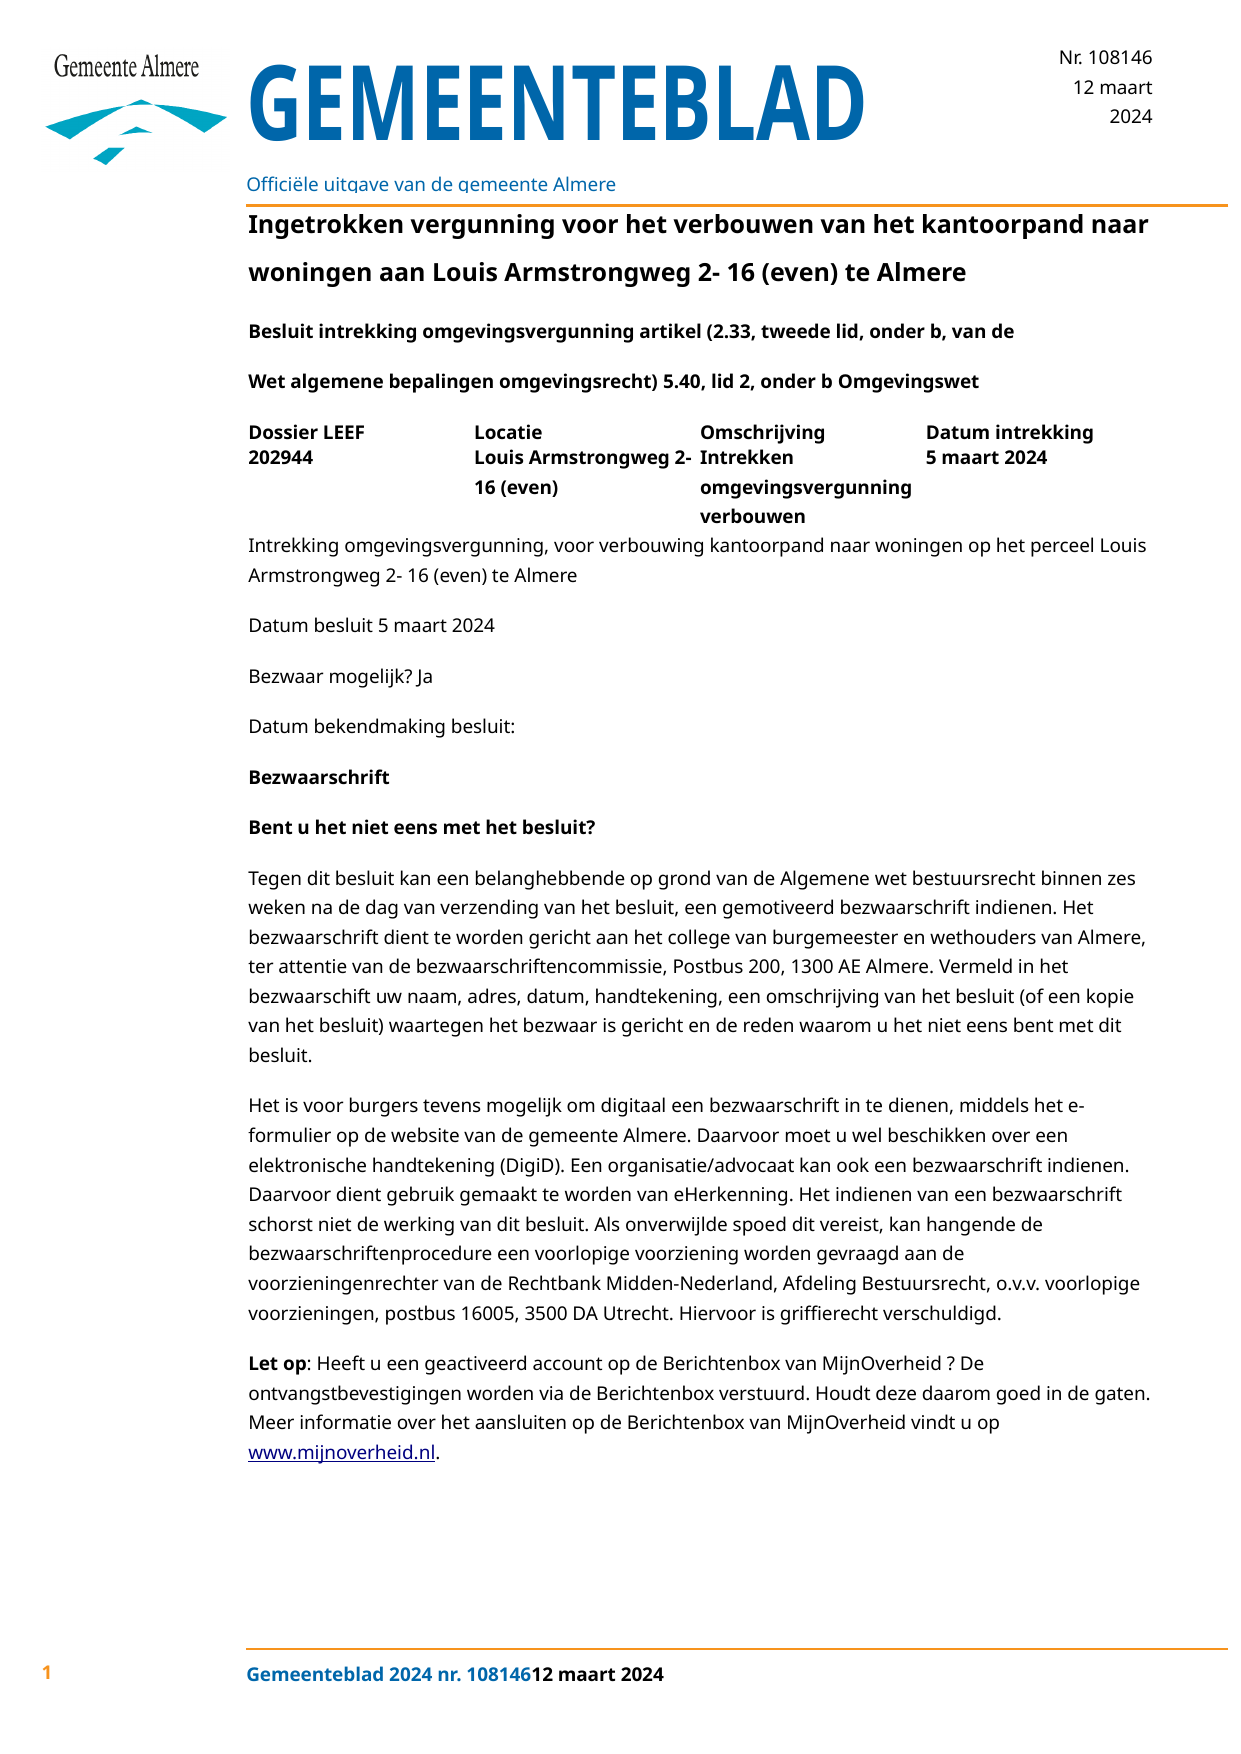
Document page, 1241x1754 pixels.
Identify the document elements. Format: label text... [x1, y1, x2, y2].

table_header Datum intrekking [926, 419, 1152, 444]
picture [41, 47, 231, 172]
table_header Omschrijving [700, 419, 926, 444]
table_cell 5 maart 2024 [926, 445, 1152, 529]
text Ingetrokken vergunning voor het verbouwen van het kantoorpand naar woningen aan Louis Armstrongweg 2- 16 (even) te Almere [248, 207, 1152, 288]
text Het is voor burgers tevens mogelijk om digitaal een bezwaarschrift in te dienen, middels het e-formulier op de website van de gemeente Almere. Daarvoor moet u wel beschikken over een elektronische handtekening (DigiD). Een organisatie/advocaat kan ook een bezwaarschrift indienen. Daarvoor dient gebruik gemaakt te worden van eHerkenning. Het indienen van een bezwaarschrift schorst niet de werking van dit besluit. Als onverwijlde spoed dit vereist, kan hangende de bezwaarschriftenprocedure een voorlopige voorziening worden gevraagd aan de voorzieningenrechter van de Rechtbank Midden-Nederland, Afdeling Bestuursrecht, o.v.v. voorlopige voorzieningen, postbus 16005, 3500 DA Utrecht. Hiervoor is griffierecht verschuldigd. [248, 1093, 1152, 1326]
text Bezwaarschrift [248, 764, 1152, 790]
table_header Locatie [474, 419, 700, 444]
text Wet algemene bepalingen omgevingsrecht) 5.40, lid 2, onder b Omgevingswet [248, 368, 1152, 394]
table_cell Louis Armstrongweg 2- 16 (even) [474, 445, 700, 529]
text Datum besluit 5 maart 2024 [248, 613, 1152, 638]
table_cell 202944 [248, 445, 474, 529]
text Besluit intrekking omgevingsvergunning artikel (2.33, tweede lid, onder b, van de [248, 318, 1152, 344]
table_cell Intrekken omgevingsvergunning verbouwen [700, 445, 926, 529]
text Let op: Heeft u een geactiveerd account op de Berichtenbox van MijnOverheid ? De ontvangstbevestigingen worden via de Berichtenbox verstuurd. Houdt deze daarom goed in de gaten. Meer informatie over het aansluiten op de Berichtenbox van MijnOverheid vindt u op www.mijnoverheid.nl. [248, 1350, 1152, 1465]
text Datum bekendmaking besluit: [248, 713, 1152, 739]
text Bezwaar mogelijk? Ja [248, 663, 1152, 689]
table_header Dossier LEEF [248, 419, 474, 444]
text Tegen dit besluit kan een belanghebbende op grond van de Algemene wet bestuursrecht binnen zes weken na de dag van verzending van het besluit, een gemotiveerd bezwaarschrift indienen. Het bezwaarschrift dient te worden gericht aan het college van burgemeester en wethouders van Almere, ter attentie van de bezwaarschriftencommissie, Postbus 200, 1300 AE Almere. Vermeld in het bezwaarschift uw naam, adres, datum, handtekening, een omschrijving van het besluit (of een kopie van het besluit) waartegen het bezwaar is gericht en de reden waarom u het niet eens bent met dit besluit. [248, 865, 1152, 1068]
text Intrekking omgevingsvergunning, voor verbouwing kantoorpand naar woningen op het perceel Louis Armstrongweg 2- 16 (even) te Almere [248, 533, 1152, 588]
text Bent u het niet eens met het besluit? [248, 814, 1152, 840]
